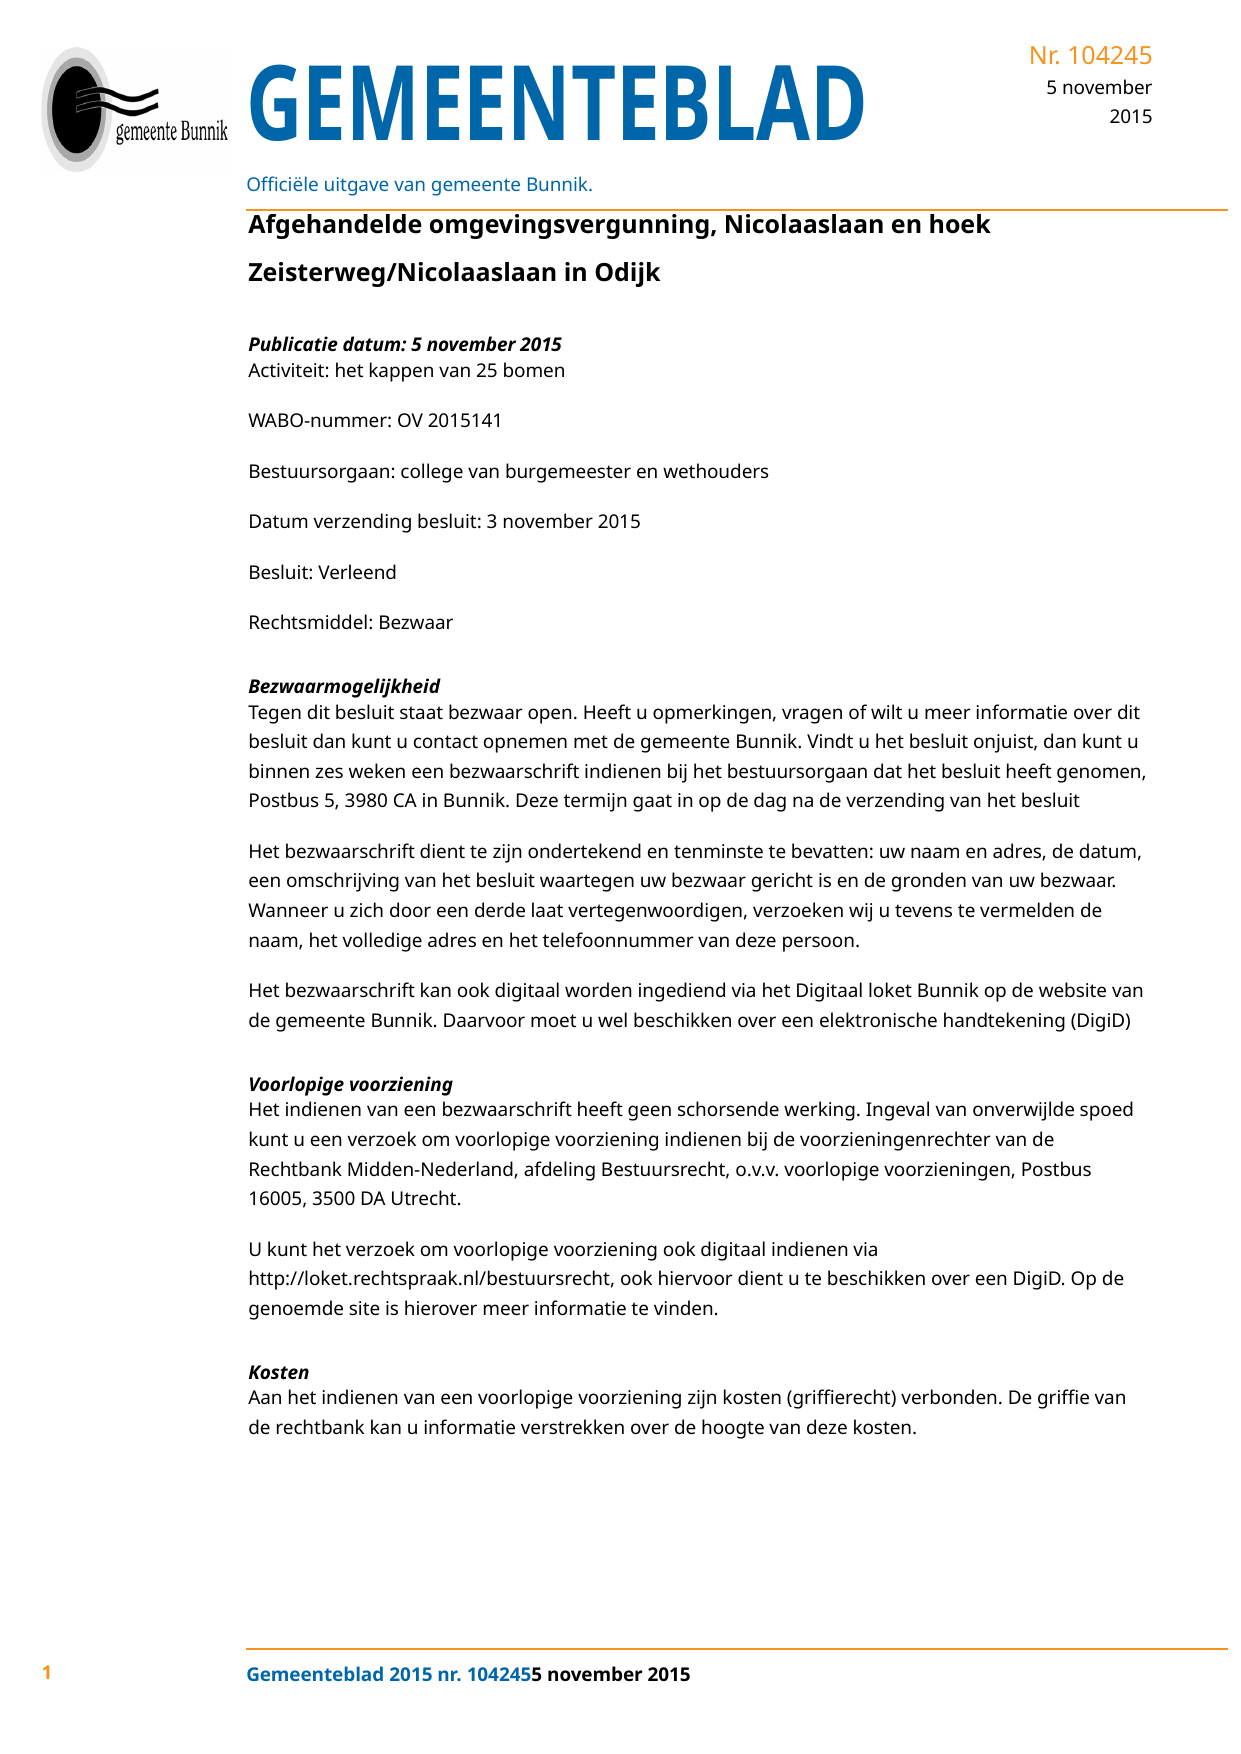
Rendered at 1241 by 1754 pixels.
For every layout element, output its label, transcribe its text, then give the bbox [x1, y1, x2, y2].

text Rechtsmiddel: Bezwaar [248, 609, 1152, 635]
text Besluit: Verleend [248, 559, 1152, 584]
text Publicatie datum: 5 november 2015 [248, 331, 1152, 357]
text Datum verzending besluit: 3 november 2015 [248, 508, 1152, 534]
text Bestuursorgaan: college van burgemeester en wethouders [248, 458, 1152, 484]
text Het indienen van een bezwaarschrift heeft geen schorsende werking. Ingeval van onverwijlde spoed kunt u een verzoek om voorlopige voorziening indienen bij de voorzieningenrechter van de Rechtbank Midden-Nederland, afdeling Bestuursrecht, o.v.v. voorlopige voorzieningen, Postbus 16005, 3500 DA Utrecht. [248, 1097, 1152, 1211]
text Het bezwaarschrift kan ook digitaal worden ingediend via het Digitaal loket Bunnik op de website van de gemeente Bunnik. Daarvoor moet u wel beschikken over een elektronische handtekening (DigiD) [248, 977, 1152, 1033]
text WABO-nummer: OV 2015141 [248, 408, 1152, 433]
text Bezwaarmogelijkheid [248, 673, 1152, 699]
text U kunt het verzoek om voorlopige voorziening ook digitaal indienen via http://loket.rechtspraak.nl/bestuursrecht, ook hiervoor dient u te beschikken over een DigiD. Op de genoemde site is hierover meer informatie te vinden. [248, 1236, 1152, 1321]
text Het bezwaarschrift dient te zijn ondertekend en tenminste te bevatten: uw naam en adres, de datum, een omschrijving van het besluit waartegen uw bezwaar gericht is en de gronden van uw bezwaar. Wanneer u zich door een derde laat vertegenwoordigen, verzoeken wij u tevens te vermelden de naam, het volledige adres en het telefoonnummer van deze persoon. [248, 838, 1152, 953]
picture [41, 47, 231, 172]
text Tegen dit besluit staat bezwaar open. Heeft u opmerkingen, vragen of wilt u meer informatie over dit besluit dan kunt u contact opnemen met de gemeente Bunnik. Vindt u het besluit onjuist, dan kunt u binnen zes weken een bezwaarschrift indienen bij het bestuursorgaan dat het besluit heeft genomen, Postbus 5, 3980 CA in Bunnik. Deze termijn gaat in op de dag na de verzending van het besluit [248, 699, 1152, 813]
text Aan het indienen van een voorlopige voorziening zijn kosten (griffierecht) verbonden. De griffie van de rechtbank kan u informatie verstrekken over de hoogte van deze kosten. [248, 1384, 1152, 1440]
text Voorlopige voorziening [248, 1071, 1152, 1097]
text Afgehandelde omgevingsvergunning, Nicolaaslaan en hoek Zeisterweg/Nicolaaslaan in Odijk [248, 211, 1152, 288]
text Activiteit: het kappen van 25 bomen [248, 357, 1152, 383]
text Kosten [248, 1359, 1152, 1384]
